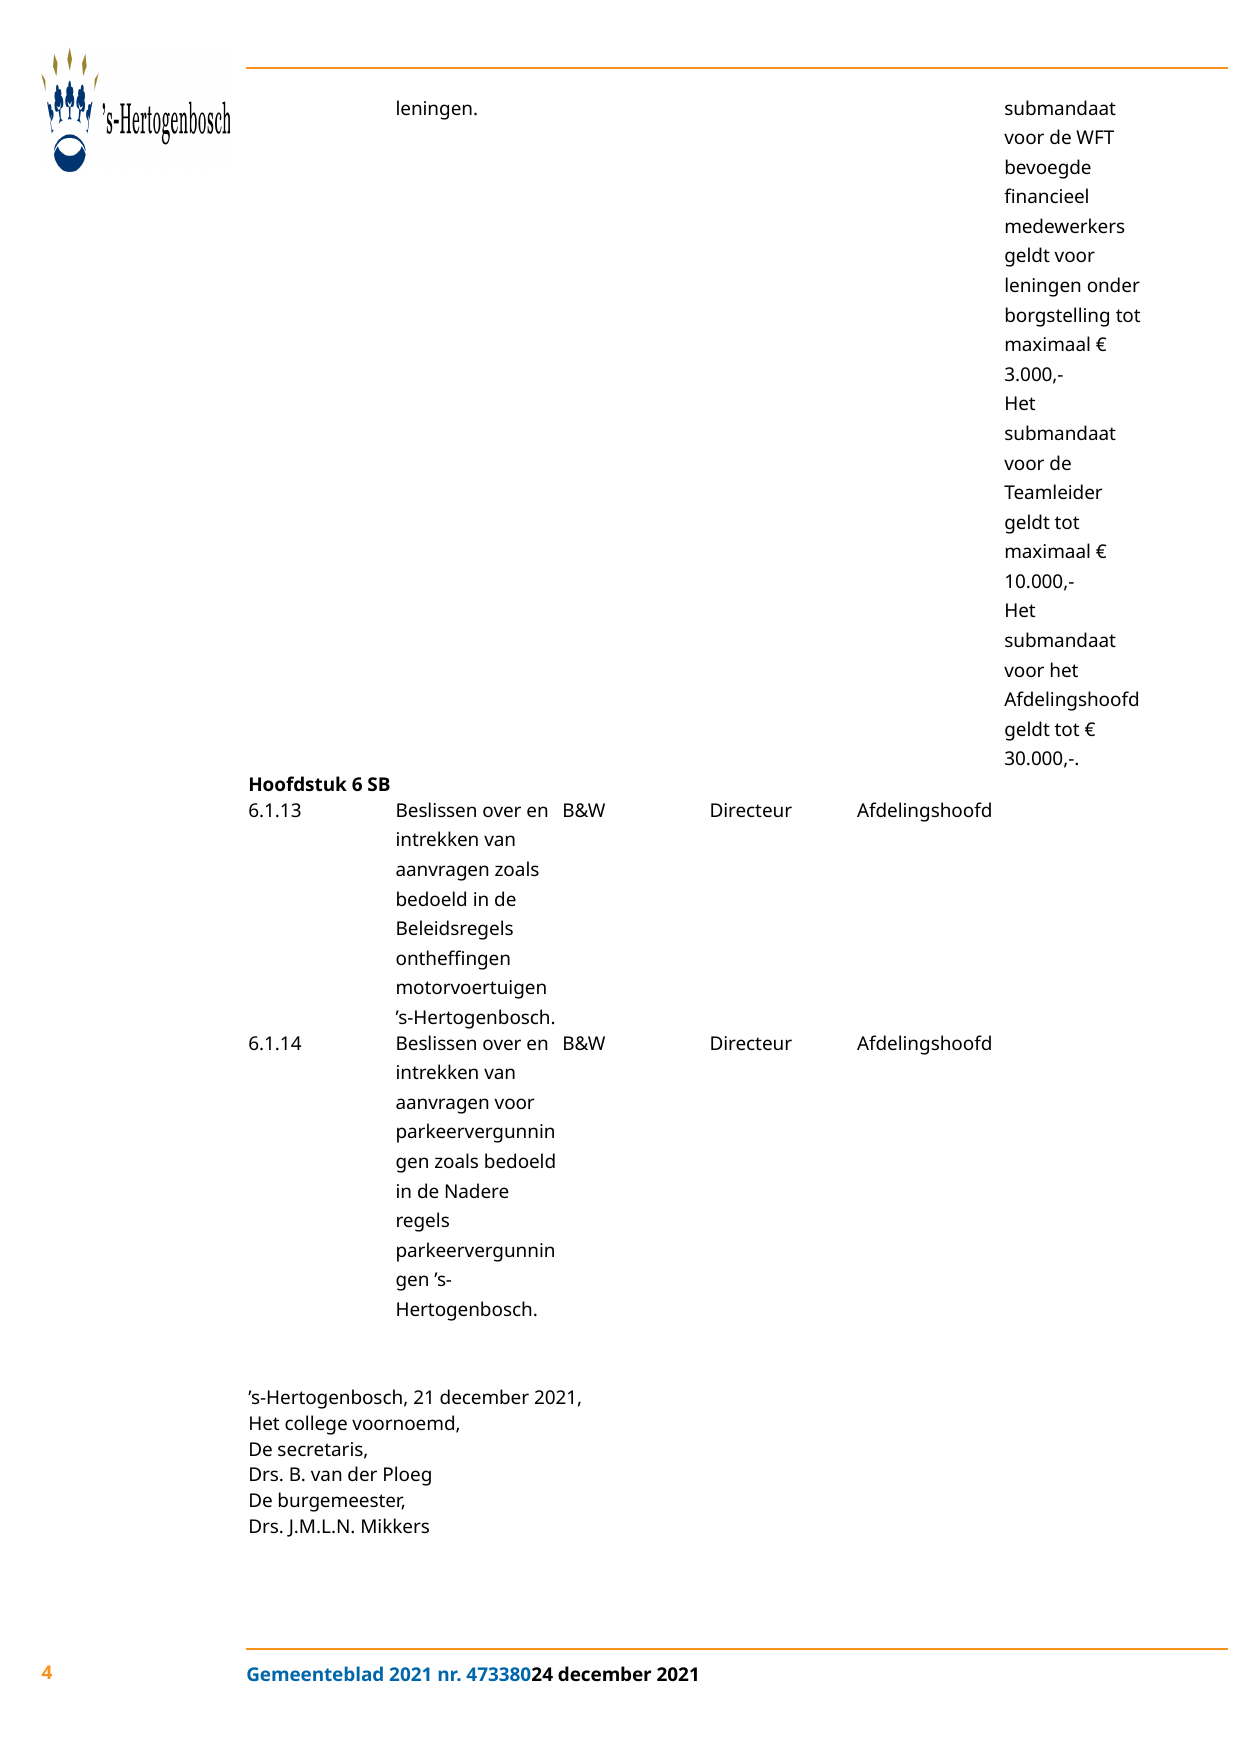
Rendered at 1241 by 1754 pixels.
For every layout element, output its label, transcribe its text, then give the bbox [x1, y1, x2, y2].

table_cell leningen. [395, 95, 562, 771]
table_cell submandaat voor de WFT bevoegde financieel medewerkers geldt voor leningen onder borgstelling tot maximaal € 3.000,- Het submandaat voor de Teamleider geldt tot maximaal € 10.000,- Het submandaat voor het Afdelingshoofd geldt tot € 30.000,-. [1004, 95, 1152, 771]
text Drs. B. van der Ploeg [248, 1461, 1152, 1487]
table_cell Afdelingshoofd [857, 1030, 1004, 1322]
text Drs. J.M.L.N. Mikkers [248, 1513, 1152, 1539]
table_cell 6.1.14 [248, 1030, 395, 1322]
table_cell [562, 95, 709, 771]
table_cell Afdelingshoofd [857, 797, 1004, 1030]
picture [41, 47, 231, 172]
table_cell [1004, 797, 1152, 1030]
table_cell [709, 95, 857, 771]
table_cell [1004, 1030, 1152, 1322]
text Het college voornoemd, [248, 1410, 1152, 1436]
text ’s-Hertogenbosch, 21 december 2021, [248, 1384, 1152, 1410]
table_cell [857, 95, 1004, 771]
table_cell Directeur [709, 797, 857, 1030]
table_cell B&W [562, 797, 709, 1030]
table_cell [248, 95, 395, 771]
table_cell Directeur [709, 1030, 857, 1322]
text De secretaris, [248, 1436, 1152, 1461]
table_cell Hoofdstuk 6 SB [248, 771, 1152, 797]
table_cell B&W [562, 1030, 709, 1322]
text De burgemeester, [248, 1487, 1152, 1513]
table_cell Beslissen over en intrekken van aanvragen voor parkeervergunningen zoals bedoeld in de Nadere regels parkeervergunningen ’s-Hertogenbosch. [395, 1030, 562, 1322]
table_cell 6.1.13 [248, 797, 395, 1030]
table_cell Beslissen over en intrekken van aanvragen zoals bedoeld in de Beleidsregels ontheffingen motorvoertuigen ’s-Hertogenbosch. [395, 797, 562, 1030]
